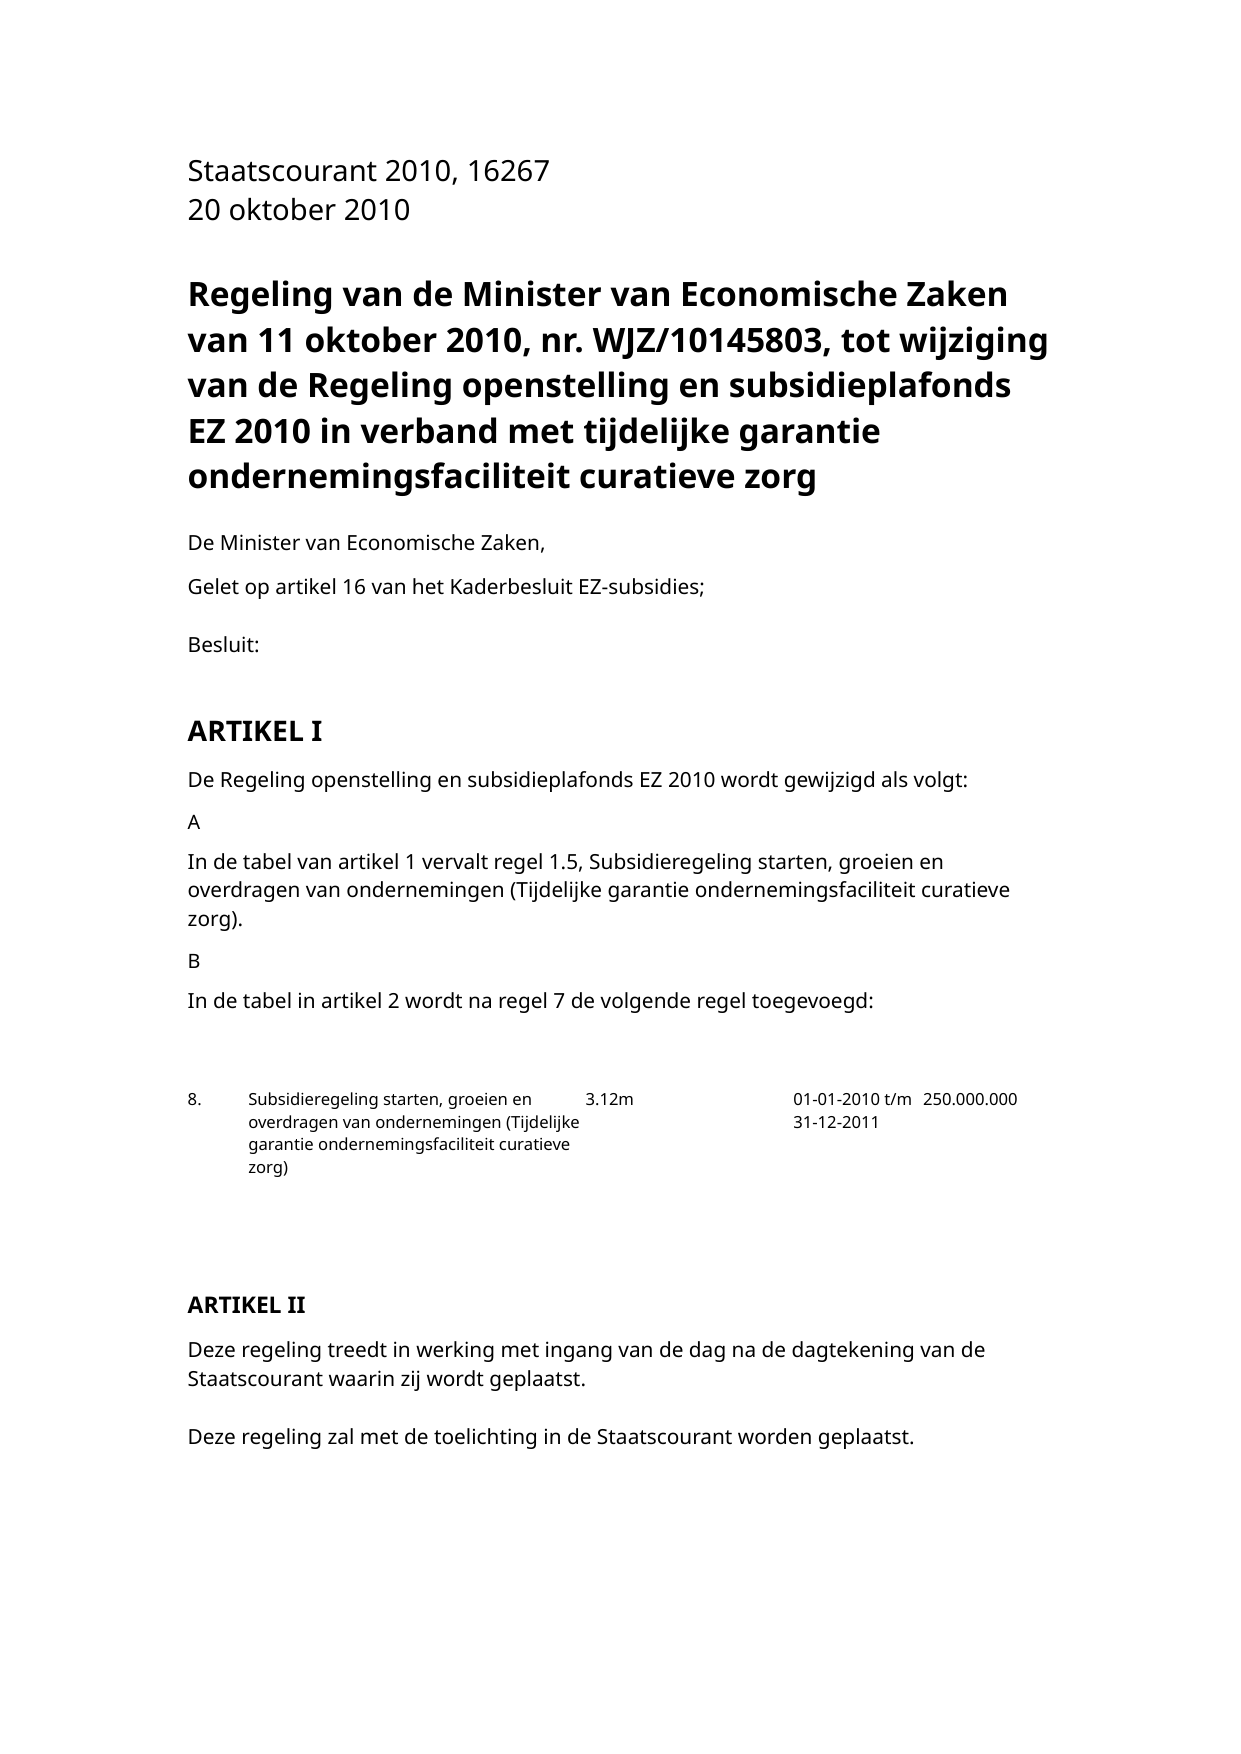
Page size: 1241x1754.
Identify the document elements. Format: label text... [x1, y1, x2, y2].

text Deze regeling treedt in werking met ingang van de dag na de dagtekening van de Staatscourant waarin zij wordt geplaatst. [187, 1336, 1053, 1392]
table_header 3.12m [585, 1088, 689, 1208]
text Besluit: [187, 630, 1053, 659]
text In de tabel van artikel 1 vervalt regel 1.5, Subsidieregeling starten, groeien en overdragen van ondernemingen (Tijdelijke garantie ondernemingsfaciliteit curatieve zorg). [187, 847, 1053, 932]
table_header 8. [188, 1088, 248, 1208]
text 20 oktober 2010 [187, 190, 1053, 229]
text De Minister van Economische Zaken, [187, 528, 1053, 557]
text B [187, 947, 1053, 974]
text De Regeling openstelling en subsidieplafonds EZ 2010 wordt gewijzigd als volgt: [187, 765, 1053, 793]
subtitle ARTIKEL II [187, 1289, 1053, 1321]
text Deze regeling zal met de toelichting in de Staatscourant worden geplaatst. [187, 1422, 1053, 1451]
text Gelet op artikel 16 van het Kaderbesluit EZ-subsidies; [187, 572, 1053, 600]
table_header [689, 1088, 793, 1208]
subtitle Regeling van de Minister van Economische Zaken van 11 oktober 2010, nr. WJZ/10145803, tot wijziging van de Regeling openstelling en subsidieplafonds EZ 2010 in verband met tijdelijke garantie ondernemingsfaciliteit curatieve zorg [187, 271, 1053, 498]
text In de tabel in artikel 2 wordt na regel 7 de volgende regel toegevoegd: [187, 986, 1053, 1014]
subtitle ARTIKEL I [187, 711, 1053, 750]
text Staatscourant 2010, 16267 [187, 150, 1053, 190]
table_header Subsidieregeling starten, groeien en overdragen van ondernemingen (Tijdelijke garantie ondernemingsfaciliteit curatieve zorg) [248, 1088, 585, 1208]
text A [187, 808, 1053, 835]
table_header 01-01-2010 t/m 31-12-2011 [793, 1088, 923, 1208]
table_header 250.000.000 [923, 1088, 1053, 1208]
